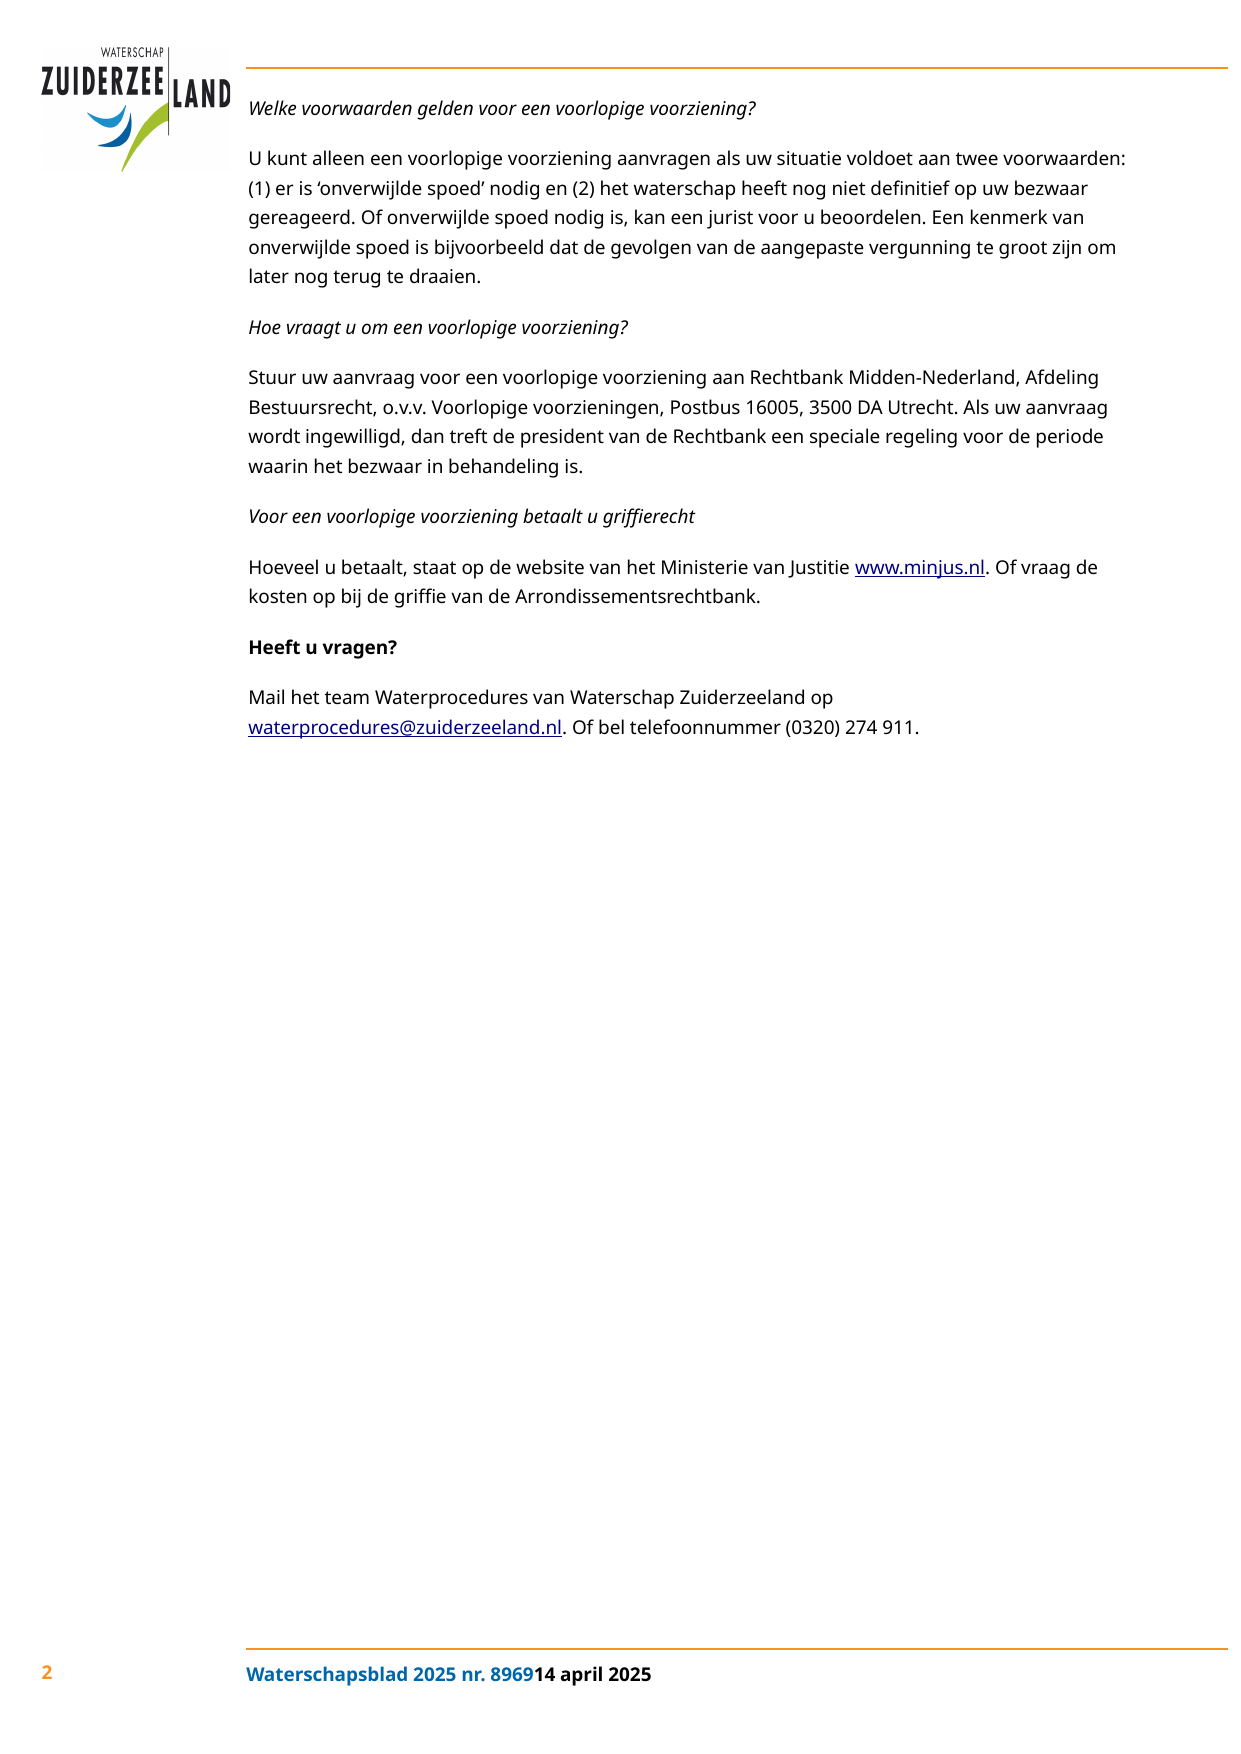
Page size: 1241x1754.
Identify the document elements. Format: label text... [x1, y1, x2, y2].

text U kunt alleen een voorlopige voorziening aanvragen als uw situatie voldoet aan twee voorwaarden: (1) er is ‘onverwijlde spoed’ nodig en (2) het waterschap heeft nog niet definitief op uw bezwaar gereageerd. Of onverwijlde spoed nodig is, kan een jurist voor u beoordelen. Een kenmerk van onverwijlde spoed is bijvoorbeeld dat de gevolgen van de aangepaste vergunning te groot zijn om later nog terug te draaien. [248, 145, 1152, 289]
text Hoe vraagt u om een voorlopige voorziening? [248, 314, 1152, 340]
text Hoeveel u betaalt, staat op de website van het Ministerie van Justitie www.minjus.nl. Of vraag de kosten op bij de griffie van de Arrondissementsrechtbank. [248, 554, 1152, 609]
text Stuur uw aanvraag voor een voorlopige voorziening aan Rechtbank Midden-Nederland, Afdeling Bestuursrecht, o.v.v. Voorlopige voorzieningen, Postbus 16005, 3500 DA Utrecht. Als uw aanvraag wordt ingewilligd, dan treft de president van de Rechtbank een speciale regeling voor de periode waarin het bezwaar in behandeling is. [248, 364, 1152, 479]
text Voor een voorlopige voorziening betaalt u griffierecht [248, 503, 1152, 529]
text Mail het team Waterprocedures van Waterschap Zuiderzeeland op waterprocedures@zuiderzeeland.nl. Of bel telefoonnummer (0320) 274 911. [248, 684, 1152, 740]
text Heeft u vragen? [248, 634, 1152, 660]
text Welke voorwaarden gelden voor een voorlopige voorziening? [248, 95, 1152, 121]
picture [41, 47, 231, 172]
